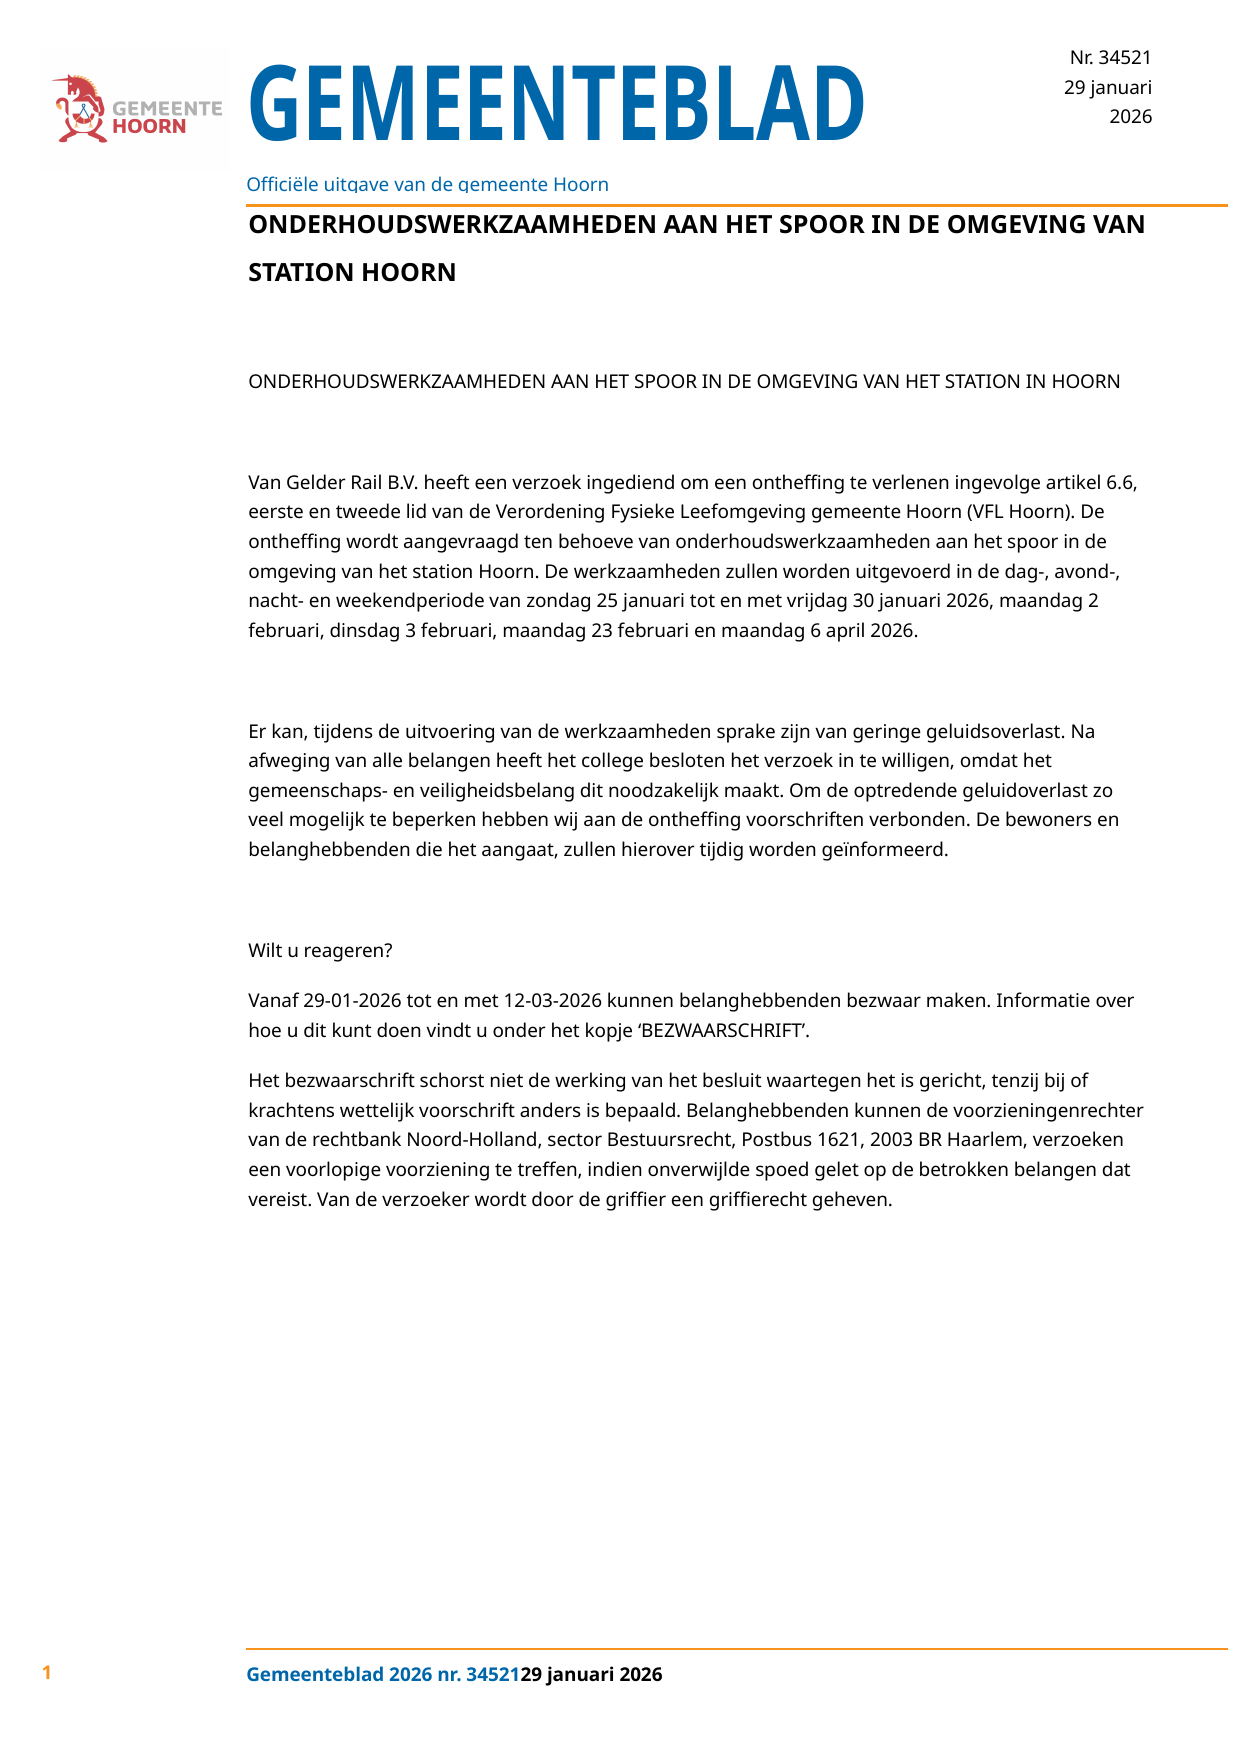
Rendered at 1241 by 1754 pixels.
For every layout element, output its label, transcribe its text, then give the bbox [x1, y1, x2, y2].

text Er kan, tijdens de uitvoering van de werkzaamheden sprake zijn van geringe geluidsoverlast. Na afweging van alle belangen heeft het college besloten het verzoek in te willigen, omdat het gemeenschaps- en veiligheidsbelang dit noodzakelijk maakt. Om de optredende geluidoverlast zo veel mogelijk te beperken hebben wij aan de ontheffing voorschriften verbonden. De bewoners en belanghebbenden die het aangaat, zullen hierover tijdig worden geïnformeerd. [248, 718, 1152, 862]
text Vanaf 29-01-2026 tot en met 12-03-2026 kunnen belanghebbenden bezwaar maken. Informatie over hoe u dit kunt doen vindt u onder het kopje ‘BEZWAARSCHRIFT’. [248, 987, 1152, 1043]
text ONDERHOUDSWERKZAAMHEDEN AAN HET SPOOR IN DE OMGEVING VAN STATION HOORN [248, 207, 1152, 288]
text ONDERHOUDSWERKZAAMHEDEN AAN HET SPOOR IN DE OMGEVING VAN HET STATION IN HOORN [248, 368, 1152, 394]
text Het bezwaarschrift schorst niet de werking van het besluit waartegen het is gericht, tenzij bij of krachtens wettelijk voorschrift anders is bepaald. Belanghebbenden kunnen de voorzieningenrechter van de rechtbank Noord-Holland, sector Bestuursrecht, Postbus 1621, 2003 BR Haarlem, verzoeken een voorlopige voorziening te treffen, indien onverwijlde spoed gelet op de betrokken belangen dat vereist. Van de verzoeker wordt door de griffier een griffierecht geheven. [248, 1067, 1152, 1212]
picture [41, 47, 231, 172]
text Wilt u reageren? [248, 937, 1152, 963]
text Van Gelder Rail B.V. heeft een verzoek ingediend om een ontheffing te verlenen ingevolge artikel 6.6, eerste en tweede lid van de Verordening Fysieke Leefomgeving gemeente Hoorn (VFL Hoorn). De ontheffing wordt aangevraagd ten behoeve van onderhoudswerkzaamheden aan het spoor in de omgeving van het station Hoorn. De werkzaamheden zullen worden uitgevoerd in de dag-, avond-, nacht- en weekendperiode van zondag 25 januari tot en met vrijdag 30 januari 2026, maandag 2 februari, dinsdag 3 februari, maandag 23 februari en maandag 6 april 2026. [248, 469, 1152, 643]
